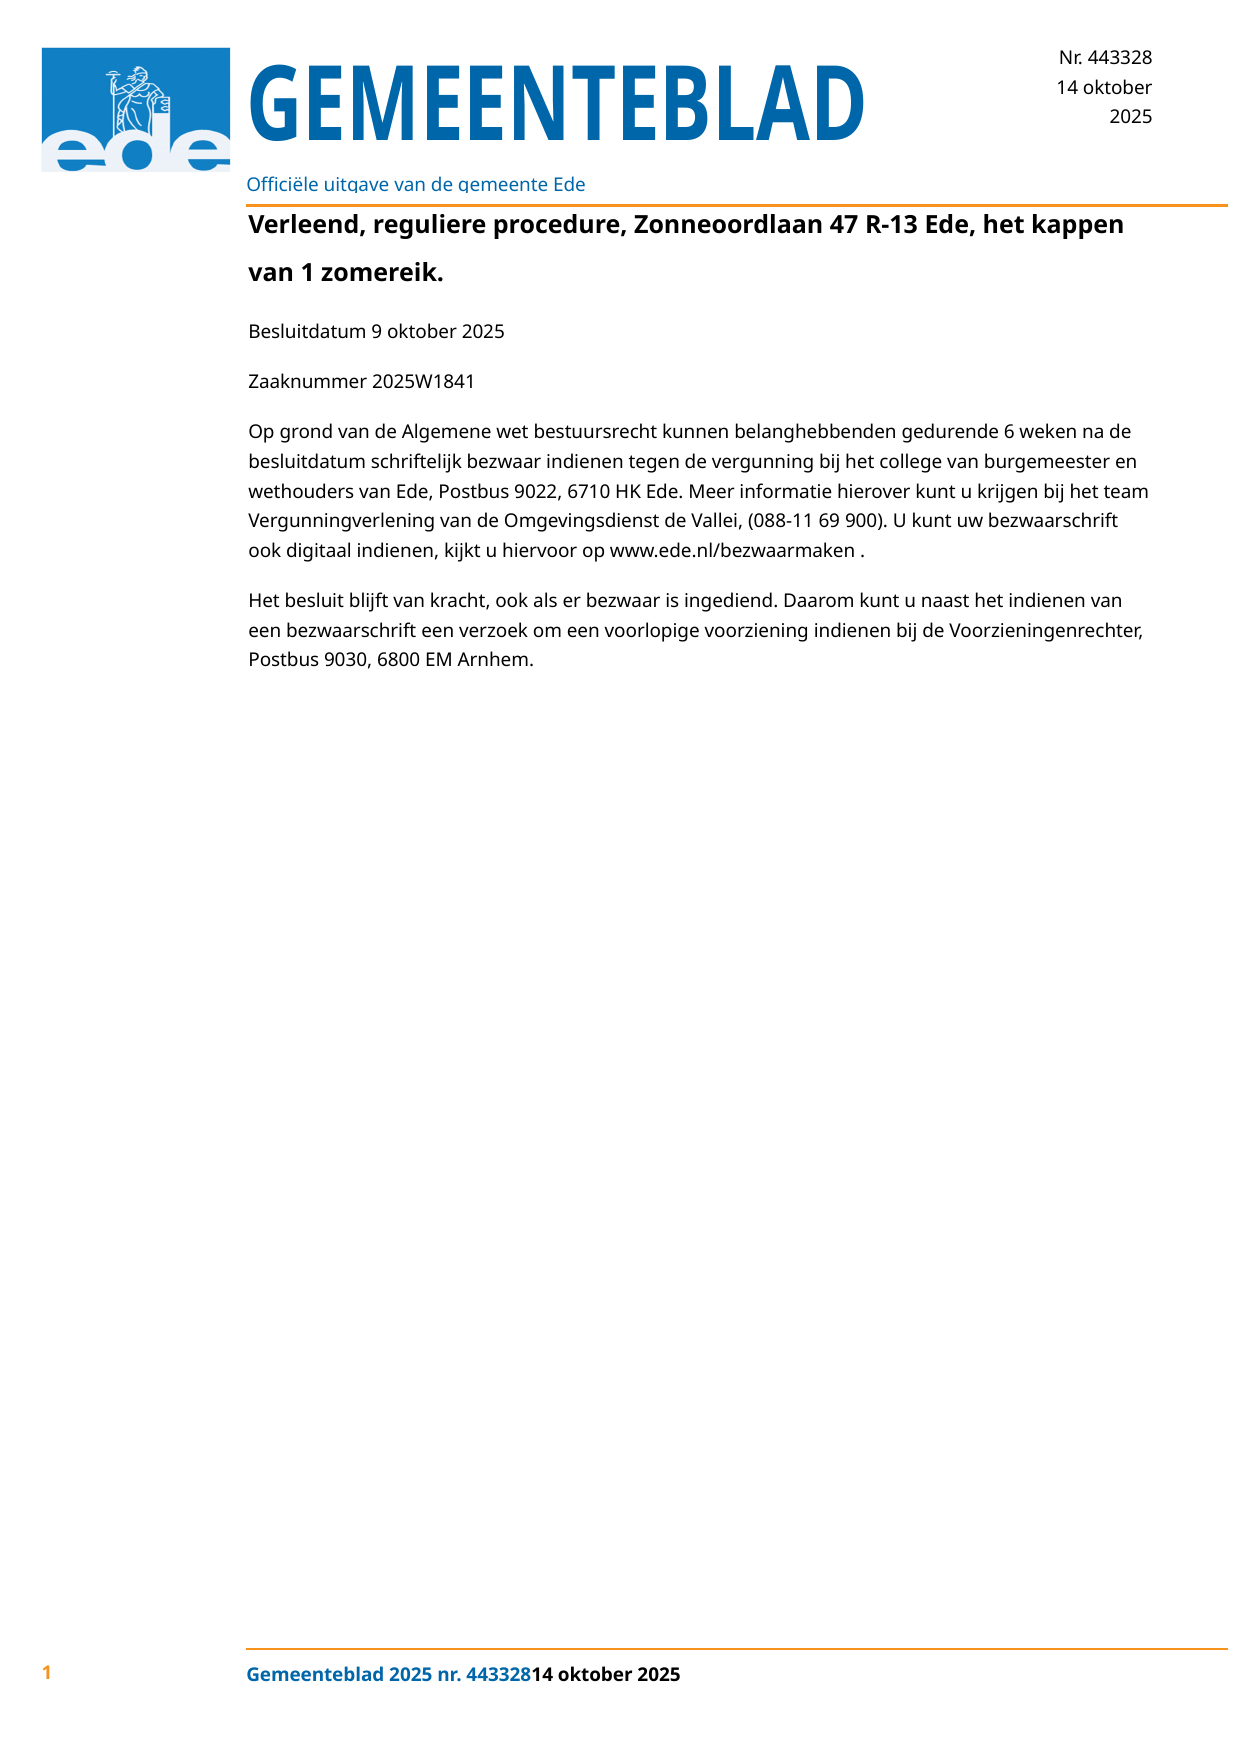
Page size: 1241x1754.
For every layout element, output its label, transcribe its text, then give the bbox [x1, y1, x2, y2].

text Verleend, reguliere procedure, Zonneoordlaan 47 R-13 Ede, het kappen van 1 zomereik. [248, 207, 1152, 288]
picture [41, 47, 231, 172]
text Het besluit blijft van kracht, ook als er bezwaar is ingediend. Daarom kunt u naast het indienen van een bezwaarschrift een verzoek om een voorlopige voorziening indienen bij de Voorzieningenrechter, Postbus 9030, 6800 EM Arnhem. [248, 587, 1152, 672]
text Besluitdatum 9 oktober 2025 [248, 318, 1152, 344]
text Zaaknummer 2025W1841 [248, 368, 1152, 394]
text Op grond van de Algemene wet bestuursrecht kunnen belanghebbenden gedurende 6 weken na de besluitdatum schriftelijk bezwaar indienen tegen de vergunning bij het college van burgemeester en wethouders van Ede, Postbus 9022, 6710 HK Ede. Meer informatie hierover kunt u krijgen bij het team Vergunningverlening van de Omgevingsdienst de Vallei, (088-11 69 900). U kunt uw bezwaarschrift ook digitaal indienen, kijkt u hiervoor op www.ede.nl/bezwaarmaken . [248, 419, 1152, 563]
